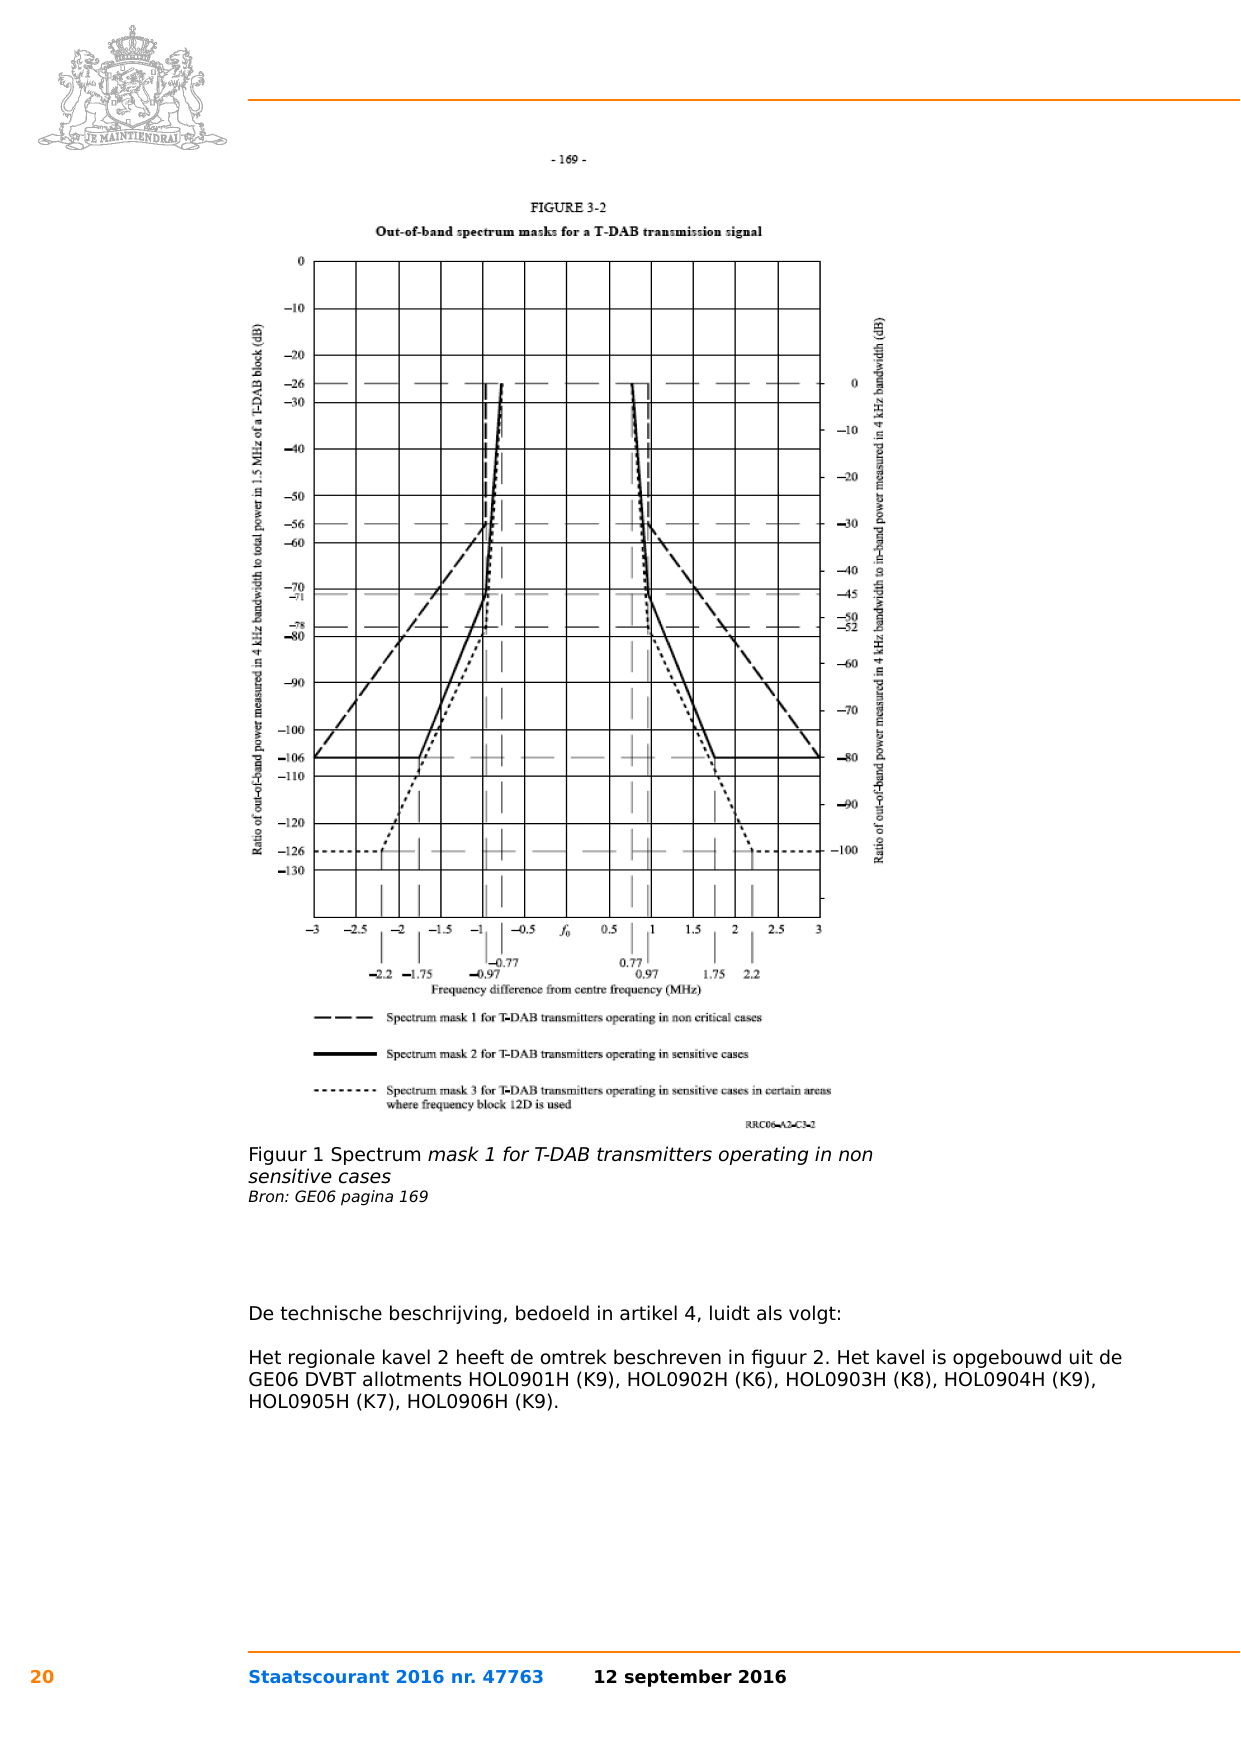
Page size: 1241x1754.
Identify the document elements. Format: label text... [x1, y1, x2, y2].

picture [38, 25, 227, 150]
text Het regionale kavel 2 heeft de omtrek beschreven in figuur 2. Het kavel is opgebouwd uit de GE06 DVBT allotments HOL0901H (K9), HOL0902H (K6), HOL0903H (K8), HOL0904H (K9), HOL0905H (K7), HOL0906H (K9). [248, 1347, 1163, 1413]
text Figuur 1 Spectrum mask 1 for T-DAB transmitters operating in non sensitive cases [248, 1144, 886, 1188]
picture [248, 151, 886, 1132]
text De technische beschrijving, bedoeld in artikel 4, luidt als volgt: [248, 1303, 1163, 1325]
text Bron: GE06 pagina 169 [248, 1188, 886, 1206]
